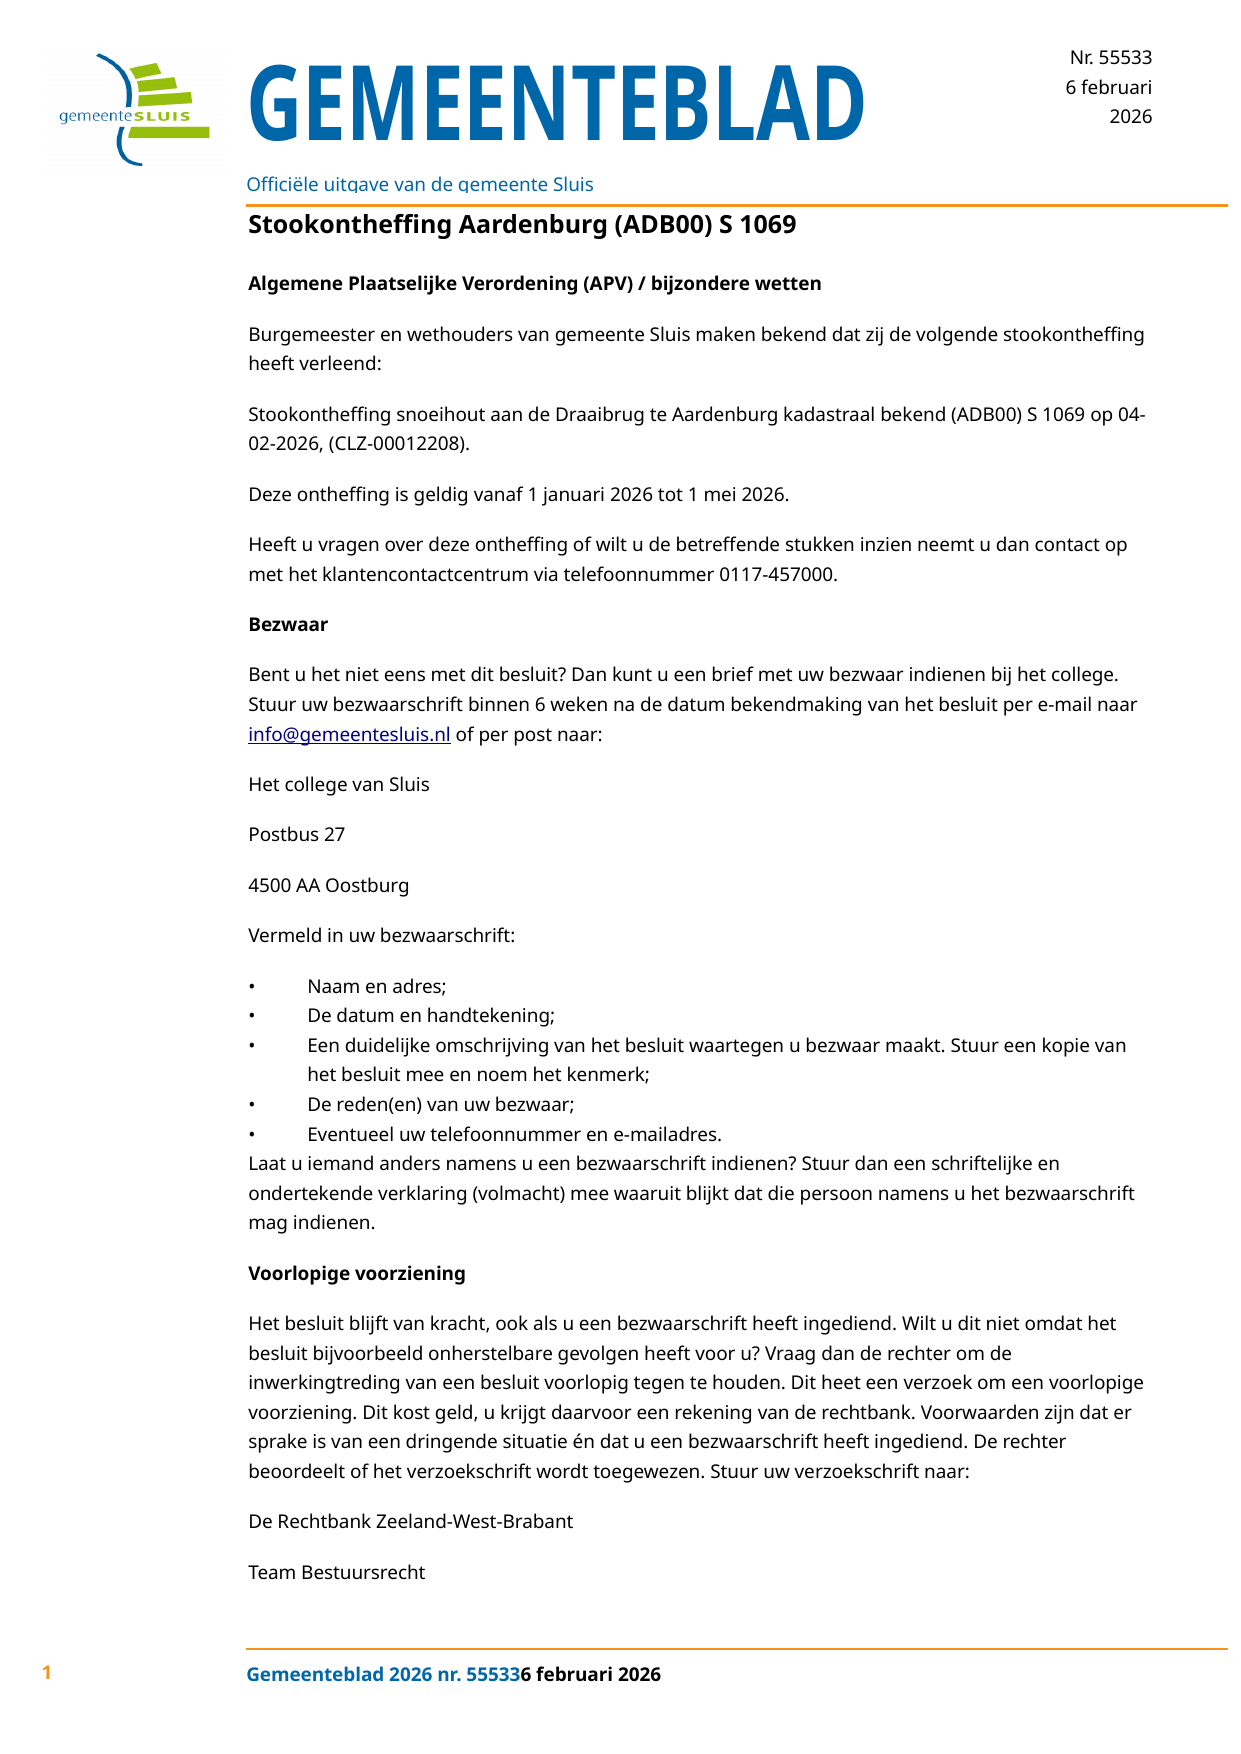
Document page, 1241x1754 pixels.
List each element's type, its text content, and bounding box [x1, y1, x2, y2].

text 4500 AA Oostburg [248, 872, 1152, 898]
text Laat u iemand anders namens u een bezwaarschrift indienen? Stuur dan een schriftelijke en ondertekende verklaring (volmacht) mee waaruit blijkt dat die persoon namens u het bezwaarschrift mag indienen. [248, 1150, 1152, 1235]
text Team Bestuursrecht [248, 1559, 1152, 1585]
text De Rechtbank Zeeland-West-Brabant [248, 1509, 1152, 1534]
text Heeft u vragen over deze ontheffing of wilt u de betreffende stukken inzien neemt u dan contact op met het klantencontactcentrum via telefoonnummer 0117-457000. [248, 531, 1152, 586]
list Een duidelijke omschrijving van het besluit waartegen u bezwaar maakt. Stuur een kopie van het besluit mee en noem het kenmerk; [248, 1032, 1152, 1087]
text Bezwaar [248, 611, 1152, 637]
text Vermeld in uw bezwaarschrift: [248, 922, 1152, 948]
text Voorlopige voorziening [248, 1260, 1152, 1286]
list Naam en adres; [248, 973, 1152, 998]
text Het college van Sluis [248, 771, 1152, 797]
text Burgemeester en wethouders van gemeente Sluis maken bekend dat zij de volgende stookontheffing heeft verleend: [248, 321, 1152, 376]
text Stookontheffing snoeihout aan de Draaibrug te Aardenburg kadastraal bekend (ADB00) S 1069 op 04-02-2026, (CLZ-00012208). [248, 401, 1152, 456]
text Deze ontheffing is geldig vanaf 1 januari 2026 tot 1 mei 2026. [248, 481, 1152, 506]
list De datum en handtekening; [248, 1002, 1152, 1028]
list Eventueel uw telefoonnummer en e-mailadres. [248, 1121, 1152, 1146]
picture [41, 47, 231, 172]
text Stookontheffing Aardenburg (ADB00) S 1069 [248, 207, 1152, 241]
text Postbus 27 [248, 822, 1152, 847]
list De reden(en) van uw bezwaar; [248, 1091, 1152, 1117]
text Het besluit blijft van kracht, ook als u een bezwaarschrift heeft ingediend. Wilt u dit niet omdat het besluit bijvoorbeeld onherstelbare gevolgen heeft voor u? Vraag dan de rechter om de inwerkingtreding van een besluit voorlopig tegen te houden. Dit heet een verzoek om een voorlopige voorziening. Dit kost geld, u krijgt daarvoor een rekening van de rechtbank. Voorwaarden zijn dat er sprake is van een dringende situatie én dat u een bezwaarschrift heeft ingediend. De rechter beoordeelt of het verzoekschrift wordt toegewezen. Stuur uw verzoekschrift naar: [248, 1310, 1152, 1484]
text Algemene Plaatselijke Verordening (APV) / bijzondere wetten [248, 270, 1152, 296]
text Bent u het niet eens met dit besluit? Dan kunt u een brief met uw bezwaar indienen bij het college. Stuur uw bezwaarschrift binnen 6 weken na de datum bekendmaking van het besluit per e-mail naar info@gemeentesluis.nl of per post naar: [248, 662, 1152, 746]
